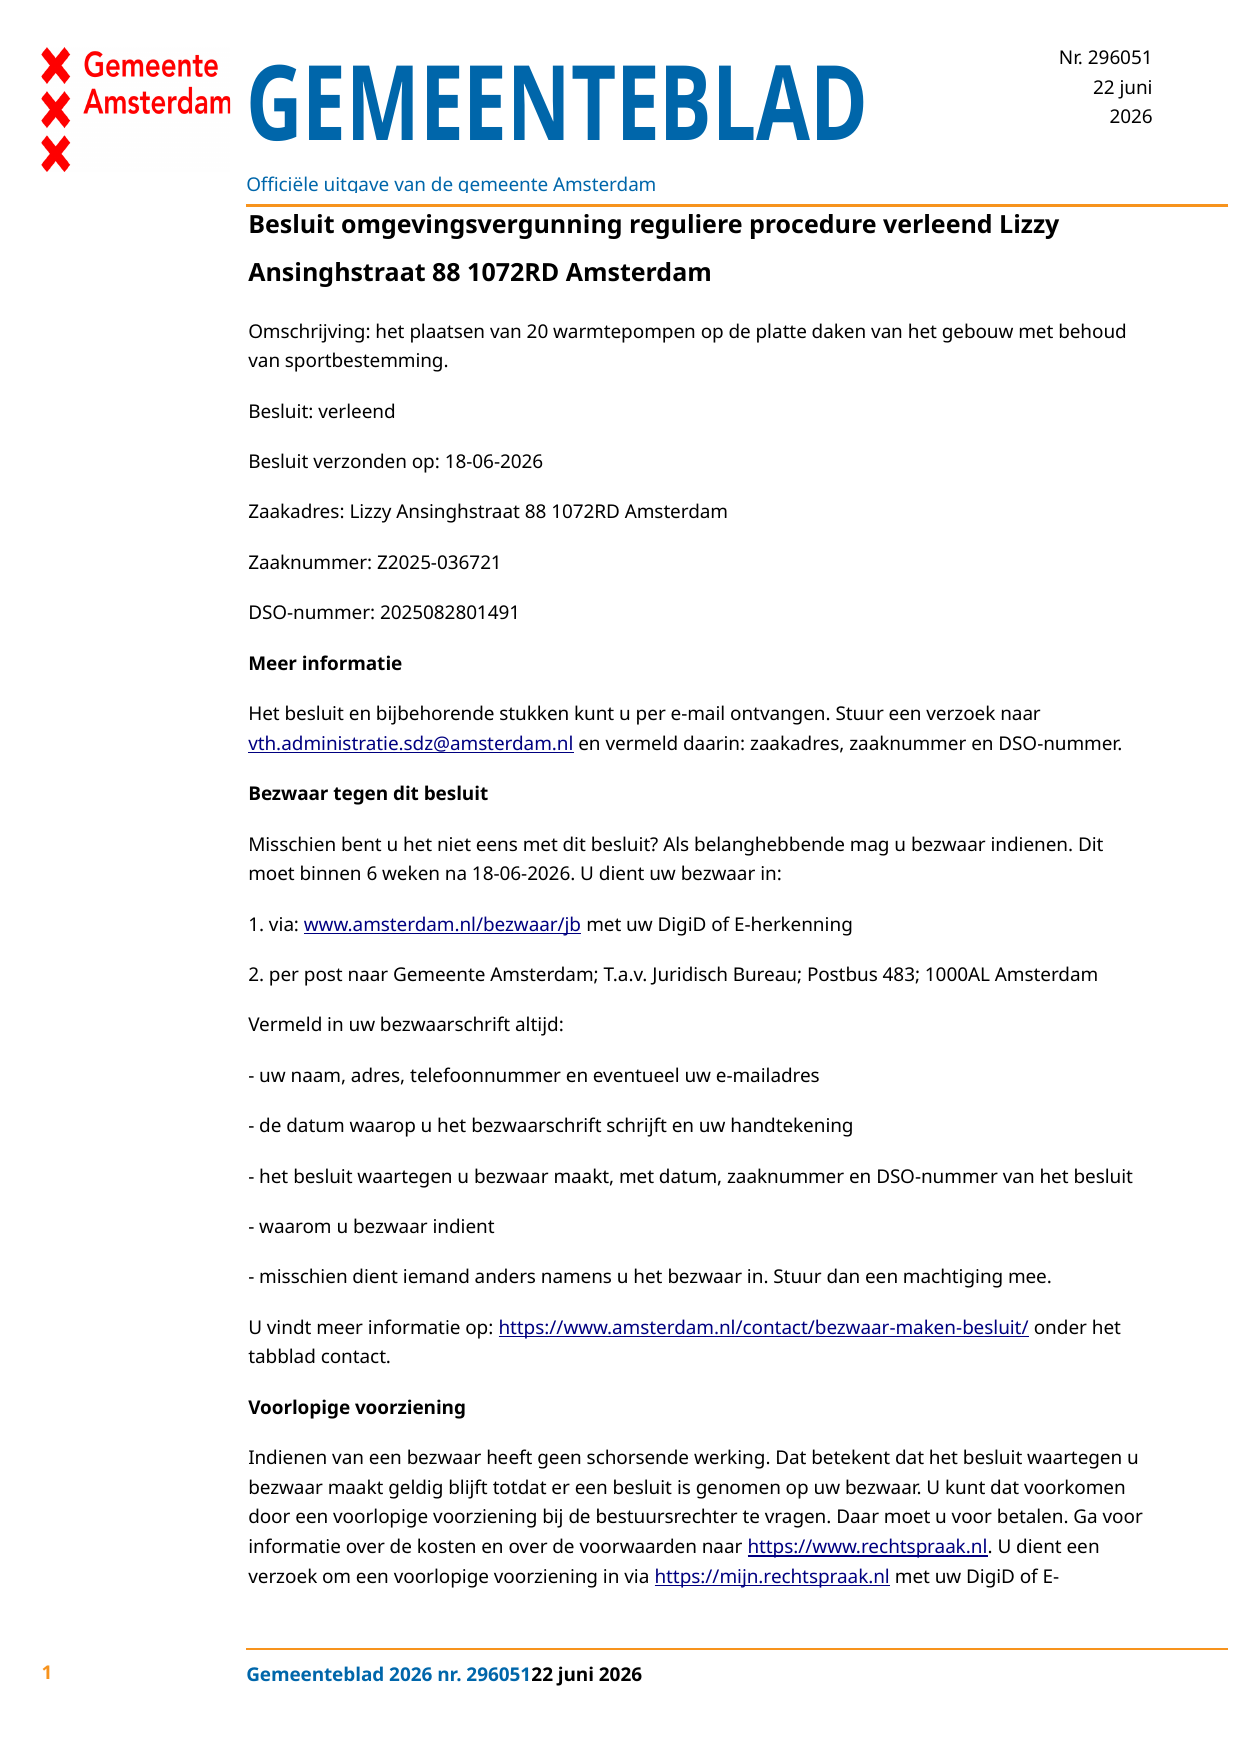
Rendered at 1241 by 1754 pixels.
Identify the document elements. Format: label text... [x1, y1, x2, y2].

text Zaakadres: Lizzy Ansinghstraat 88 1072RD Amsterdam [248, 499, 1152, 524]
text Indienen van een bezwaar heeft geen schorsende werking. Dat betekent dat het besluit waartegen u bezwaar maakt geldig blijft totdat er een besluit is genomen op uw bezwaar. U kunt dat voorkomen door een voorlopige voorziening bij de bestuursrechter te vragen. Daar moet u voor betalen. Ga voor informatie over de kosten en over de voorwaarden naar https://www.rechtspraak.nl. U dient een verzoek om een voorlopige voorziening in via https://mijn.rechtspraak.nl met uw DigiD of E- [248, 1444, 1152, 1589]
text - waarom u bezwaar indient [248, 1213, 1152, 1239]
text Het besluit en bijbehorende stukken kunt u per e-mail ontvangen. Stuur een verzoek naar vth.administratie.sdz@amsterdam.nl en vermeld daarin: zaakadres, zaaknummer en DSO-nummer. [248, 700, 1152, 756]
text Zaaknummer: Z2025-036721 [248, 549, 1152, 575]
text - de datum waarop u het bezwaarschrift schrijft en uw handtekening [248, 1112, 1152, 1138]
text Voorlopige voorziening [248, 1394, 1152, 1420]
text Vermeld in uw bezwaarschrift altijd: [248, 1012, 1152, 1037]
text - uw naam, adres, telefoonnummer en eventueel uw e-mailadres [248, 1062, 1152, 1088]
text U vindt meer informatie op: https://www.amsterdam.nl/contact/bezwaar-maken-besluit/ onder het tabblad contact. [248, 1314, 1152, 1369]
picture [41, 47, 231, 172]
text - het besluit waartegen u bezwaar maakt, met datum, zaaknummer en DSO-nummer van het besluit [248, 1163, 1152, 1189]
text Bezwaar tegen dit besluit [248, 780, 1152, 806]
text 2. per post naar Gemeente Amsterdam; T.a.v. Juridisch Bureau; Postbus 483; 1000AL Amsterdam [248, 961, 1152, 987]
text - misschien dient iemand anders namens u het bezwaar in. Stuur dan een machtiging mee. [248, 1264, 1152, 1289]
text Besluit verzonden op: 18-06-2026 [248, 448, 1152, 474]
text Meer informatie [248, 650, 1152, 676]
text Besluit: verleend [248, 398, 1152, 424]
text DSO-nummer: 2025082801491 [248, 599, 1152, 625]
text 1. via: www.amsterdam.nl/bezwaar/jb met uw DigiD of E-herkenning [248, 911, 1152, 937]
text Besluit omgevingsvergunning reguliere procedure verleend Lizzy Ansinghstraat 88 1072RD Amsterdam [248, 207, 1152, 288]
text Misschien bent u het niet eens met dit besluit? Als belanghebbende mag u bezwaar indienen. Dit moet binnen 6 weken na 18-06-2026. U dient uw bezwaar in: [248, 831, 1152, 886]
text Omschrijving: het plaatsen van 20 warmtepompen op de platte daken van het gebouw met behoud van sportbestemming. [248, 318, 1152, 373]
